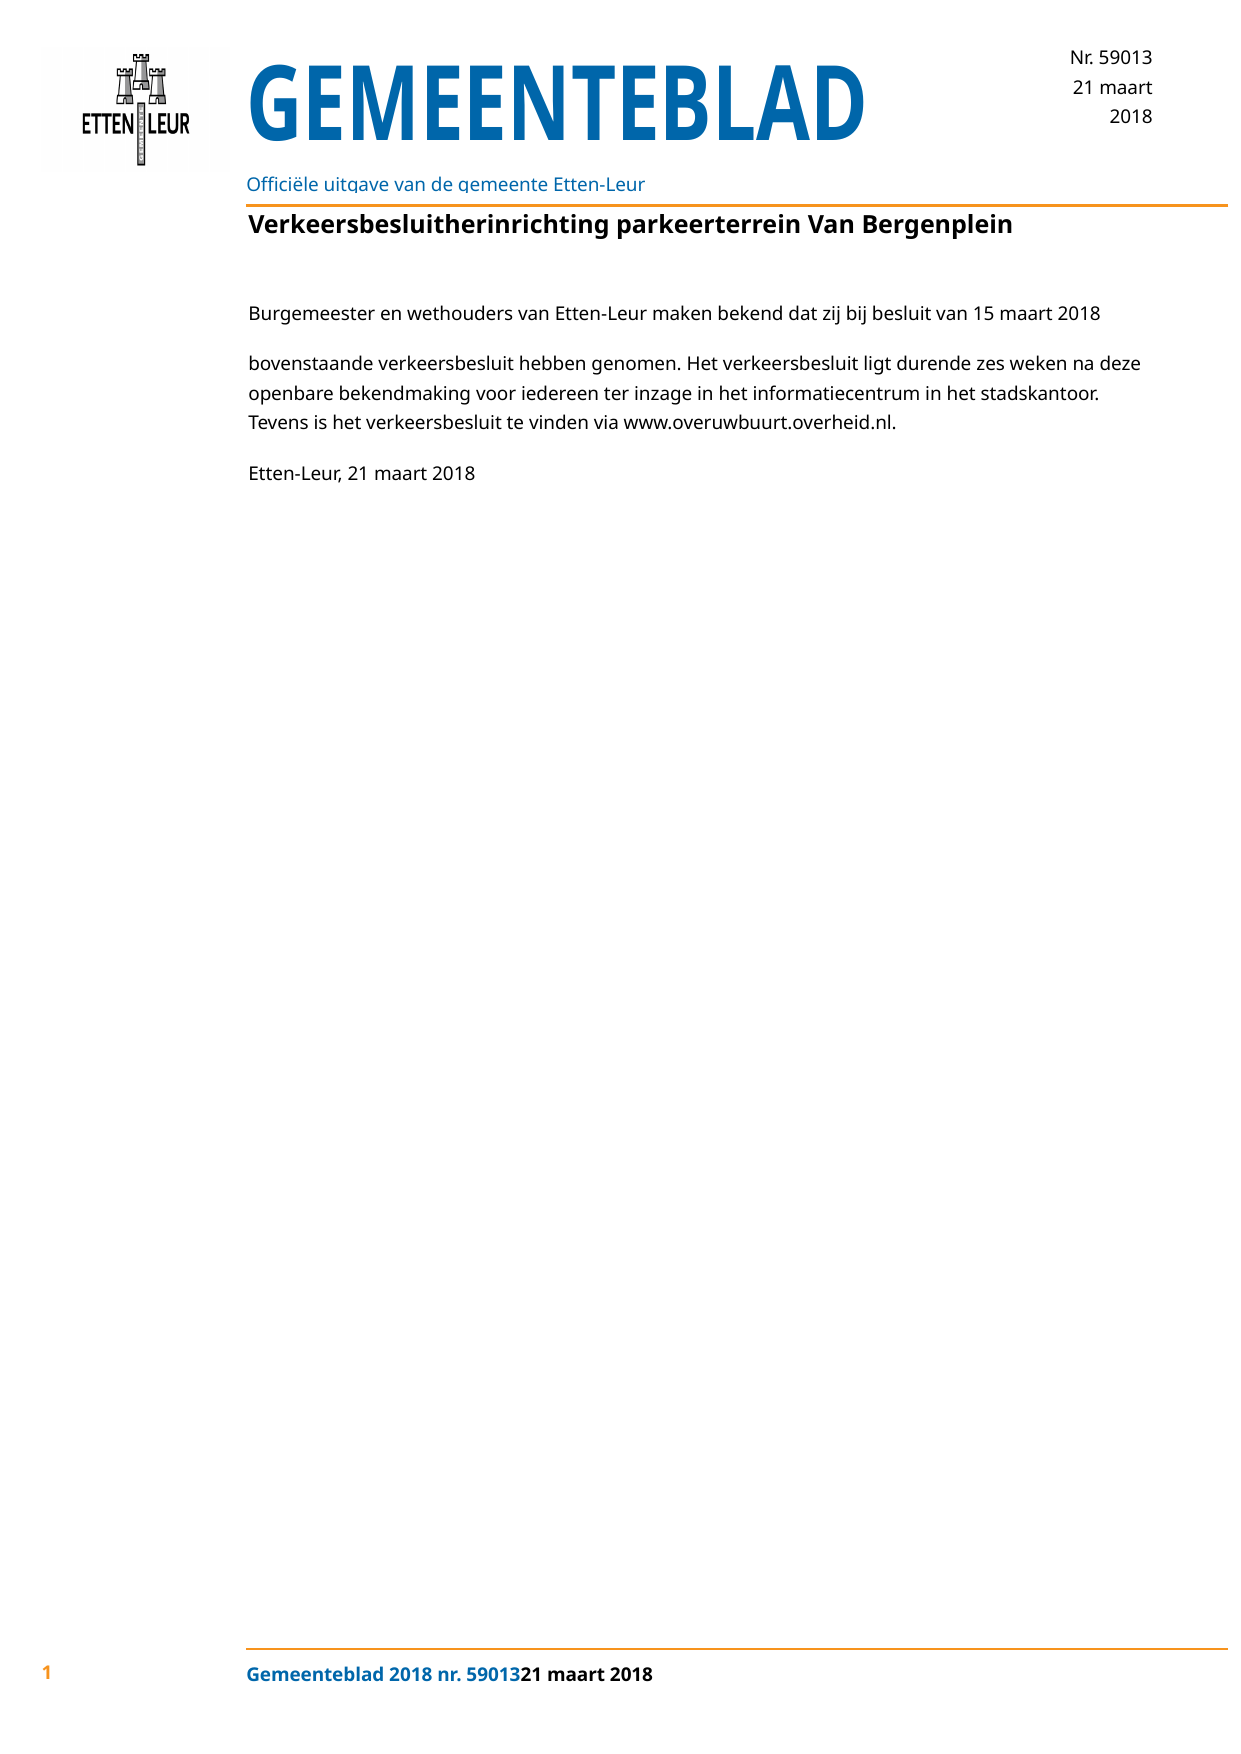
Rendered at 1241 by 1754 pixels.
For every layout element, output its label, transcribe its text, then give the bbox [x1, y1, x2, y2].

text bovenstaande verkeersbesluit hebben genomen. Het verkeersbesluit ligt durende zes weken na deze openbare bekendmaking voor iedereen ter inzage in het informatiecentrum in het stadskantoor. Tevens is het verkeersbesluit te vinden via www.overuwbuurt.overheid.nl. [248, 350, 1152, 435]
picture [41, 47, 231, 172]
text Verkeersbesluitherinrichting parkeerterrein Van Bergenplein [248, 207, 1152, 241]
text Burgemeester en wethouders van Etten-Leur maken bekend dat zij bij besluit van 15 maart 2018 [248, 300, 1152, 326]
text Etten-Leur, 21 maart 2018 [248, 460, 1152, 486]
